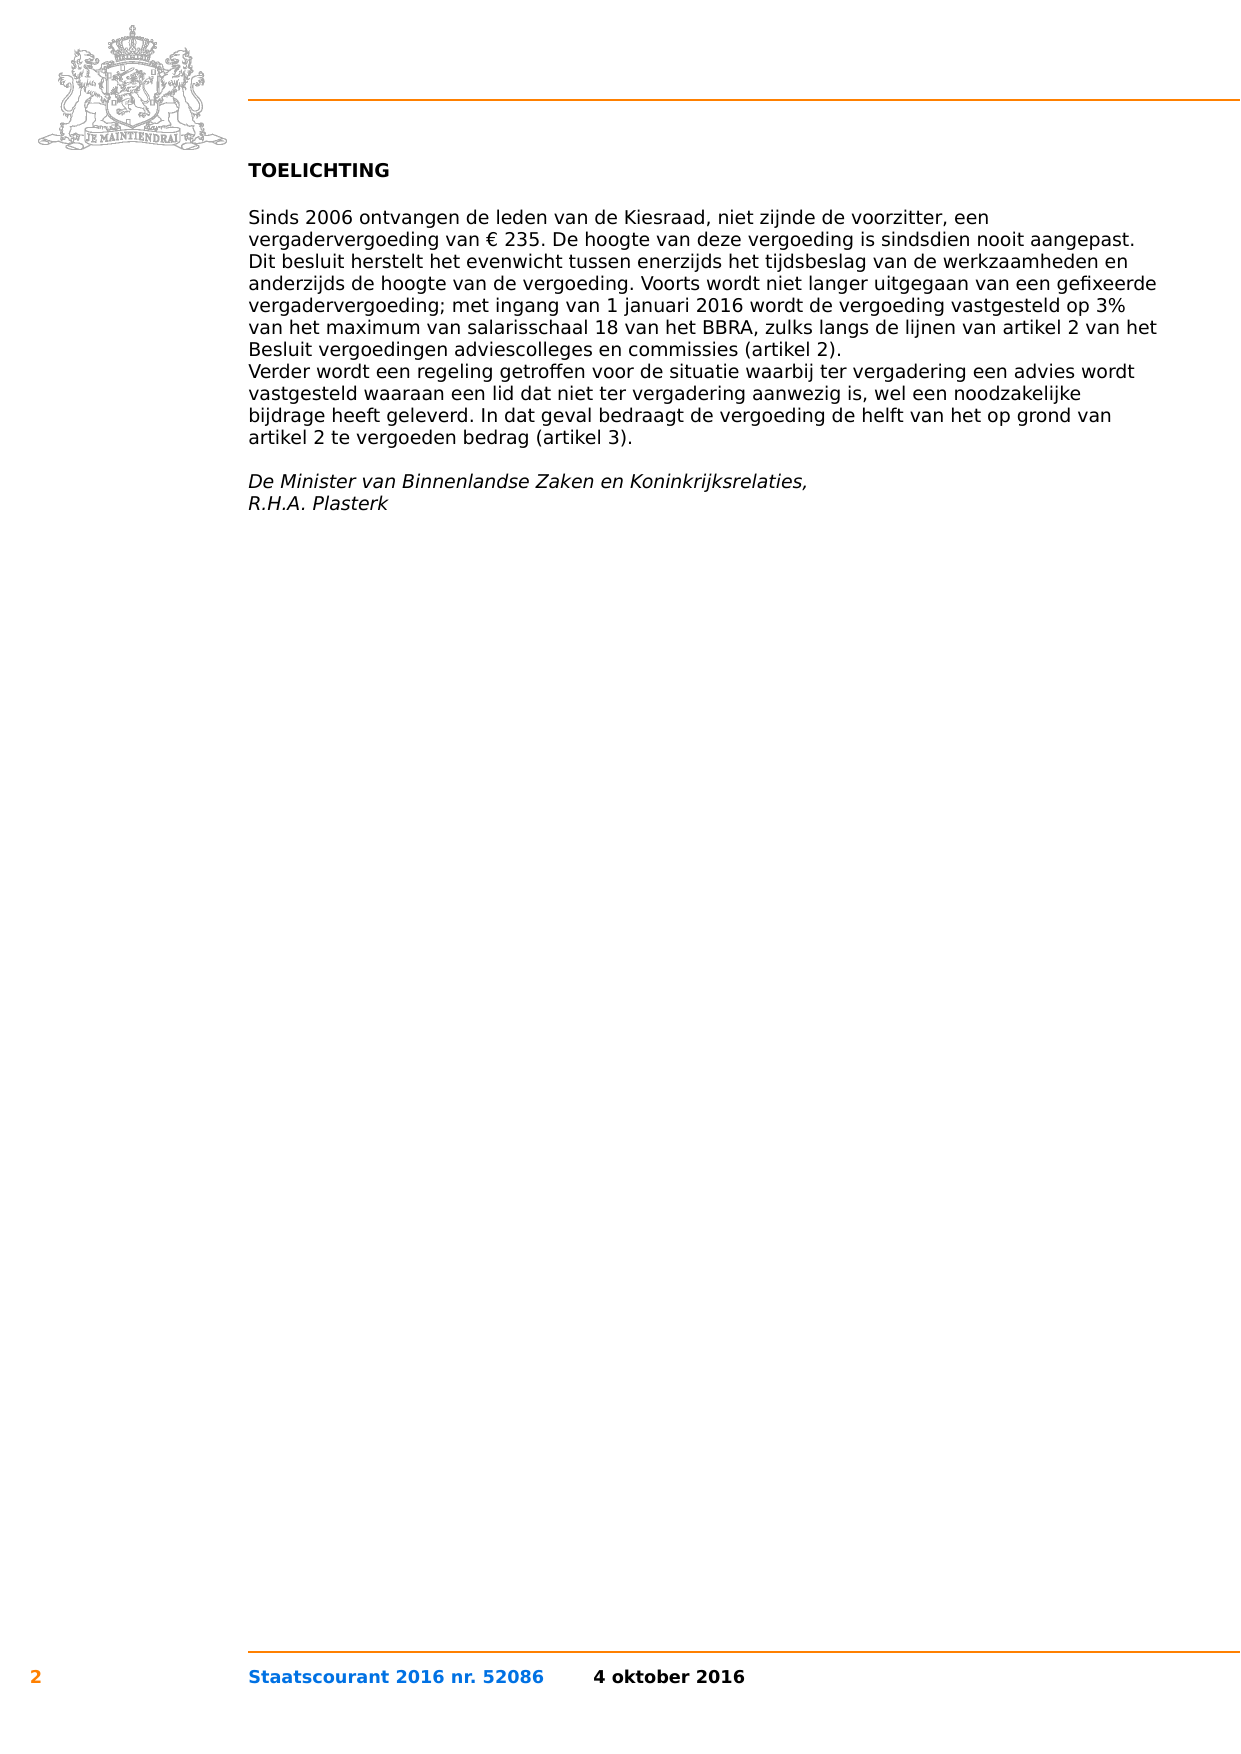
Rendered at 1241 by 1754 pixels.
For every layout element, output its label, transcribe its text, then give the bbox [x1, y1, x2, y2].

text De Minister van Binnenlandse Zaken en Koninkrijksrelaties, R.H.A. Plasterk [248, 471, 1163, 514]
subtitle TOELICHTING [248, 160, 1163, 182]
text Verder wordt een regeling getroffen voor de situatie waarbij ter vergadering een advies wordt vastgesteld waaraan een lid dat niet ter vergadering aanwezig is, wel een noodzakelijke bijdrage heeft geleverd. In dat geval bedraagt de vergoeding de helft van het op grond van artikel 2 te vergoeden bedrag (artikel 3). [248, 361, 1163, 449]
picture [38, 25, 227, 150]
text Sinds 2006 ontvangen de leden van de Kiesraad, niet zijnde de voorzitter, een vergadervergoeding van € 235. De hoogte van deze vergoeding is sindsdien nooit aangepast. Dit besluit herstelt het evenwicht tussen enerzijds het tijdsbeslag van de werkzaamheden en anderzijds de hoogte van de vergoeding. Voorts wordt niet langer uitgegaan van een gefixeerde vergadervergoeding; met ingang van 1 januari 2016 wordt de vergoeding vastgesteld op 3% van het maximum van salarisschaal 18 van het BBRA, zulks langs de lijnen van artikel 2 van het Besluit vergoedingen adviescolleges en commissies (artikel 2). [248, 207, 1163, 361]
